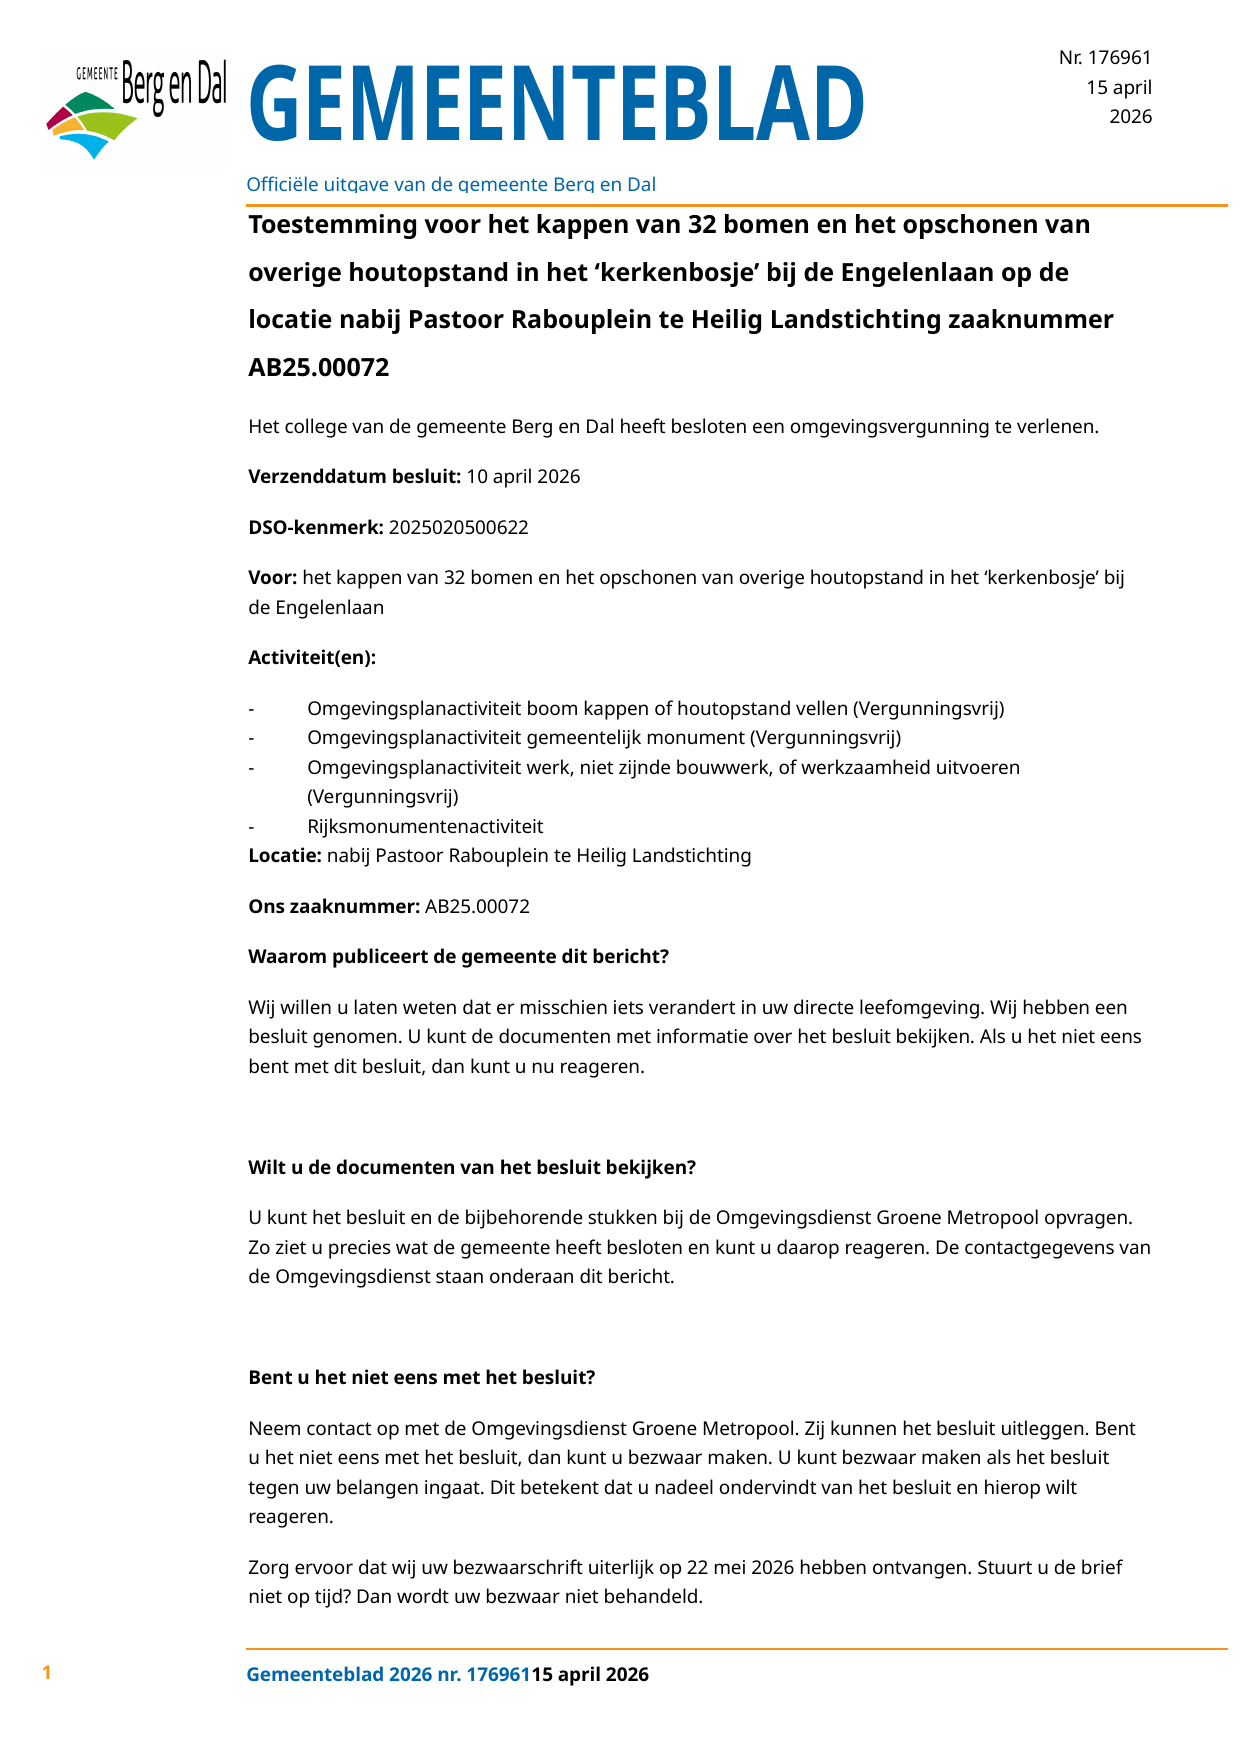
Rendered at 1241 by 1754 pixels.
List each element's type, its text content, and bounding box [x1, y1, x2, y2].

text Het college van de gemeente Berg en Dal heeft besloten een omgevingsvergunning te verlenen. [248, 413, 1152, 439]
list Omgevingsplanactiviteit boom kappen of houtopstand vellen (Vergunningsvrij) [248, 695, 1152, 721]
text DSO-kenmerk: 2025020500622 [248, 514, 1152, 540]
text Ons zaaknummer: AB25.00072 [248, 893, 1152, 919]
text Activiteit(en): [248, 644, 1152, 670]
text Voor: het kappen van 32 bomen en het opschonen van overige houtopstand in het ‘kerkenbosje’ bij de Engelenlaan [248, 564, 1152, 620]
text Toestemming voor het kappen van 32 bomen en het opschonen van overige houtopstand in het ‘kerkenbosje’ bij de Engelenlaan op de locatie nabij Pastoor Rabouplein te Heilig Landstichting zaaknummer AB25.00072 [248, 207, 1152, 384]
list Omgevingsplanactiviteit werk, niet zijnde bouwwerk, of werkzaamheid uitvoeren (Vergunningsvrij) [248, 754, 1152, 809]
text Zorg ervoor dat wij uw bezwaarschrift uiterlijk op 22 mei 2026 hebben ontvangen. Stuurt u de brief niet op tijd? Dan wordt uw bezwaar niet behandeld. [248, 1554, 1152, 1609]
text Locatie: nabij Pastoor Rabouplein te Heilig Landstichting [248, 843, 1152, 868]
text Bent u het niet eens met het besluit? [248, 1364, 1152, 1390]
list Omgevingsplanactiviteit gemeentelijk monument (Vergunningsvrij) [248, 724, 1152, 750]
text U kunt het besluit en de bijbehorende stukken bij de Omgevingsdienst Groene Metropool opvragen. Zo ziet u precies wat de gemeente heeft besloten en kunt u daarop reageren. De contactgegevens van de Omgevingsdienst staan onderaan dit bericht. [248, 1204, 1152, 1289]
picture [41, 47, 231, 172]
text Waarom publiceert de gemeente dit bericht? [248, 943, 1152, 969]
text Verzenddatum besluit: 10 april 2026 [248, 463, 1152, 489]
text Neem contact op met de Omgevingsdienst Groene Metropool. Zij kunnen het besluit uitleggen. Bent u het niet eens met het besluit, dan kunt u bezwaar maken. U kunt bezwaar maken als het besluit tegen uw belangen ingaat. Dit betekent dat u nadeel ondervindt van het besluit en hierop wilt reageren. [248, 1415, 1152, 1529]
text Wij willen u laten weten dat er misschien iets verandert in uw directe leefomgeving. Wij hebben een besluit genomen. U kunt de documenten met informatie over het besluit bekijken. Als u het niet eens bent met dit besluit, dan kunt u nu reageren. [248, 994, 1152, 1079]
list Rijksmonumentenactiviteit [248, 813, 1152, 839]
text Wilt u de documenten van het besluit bekijken? [248, 1154, 1152, 1180]
